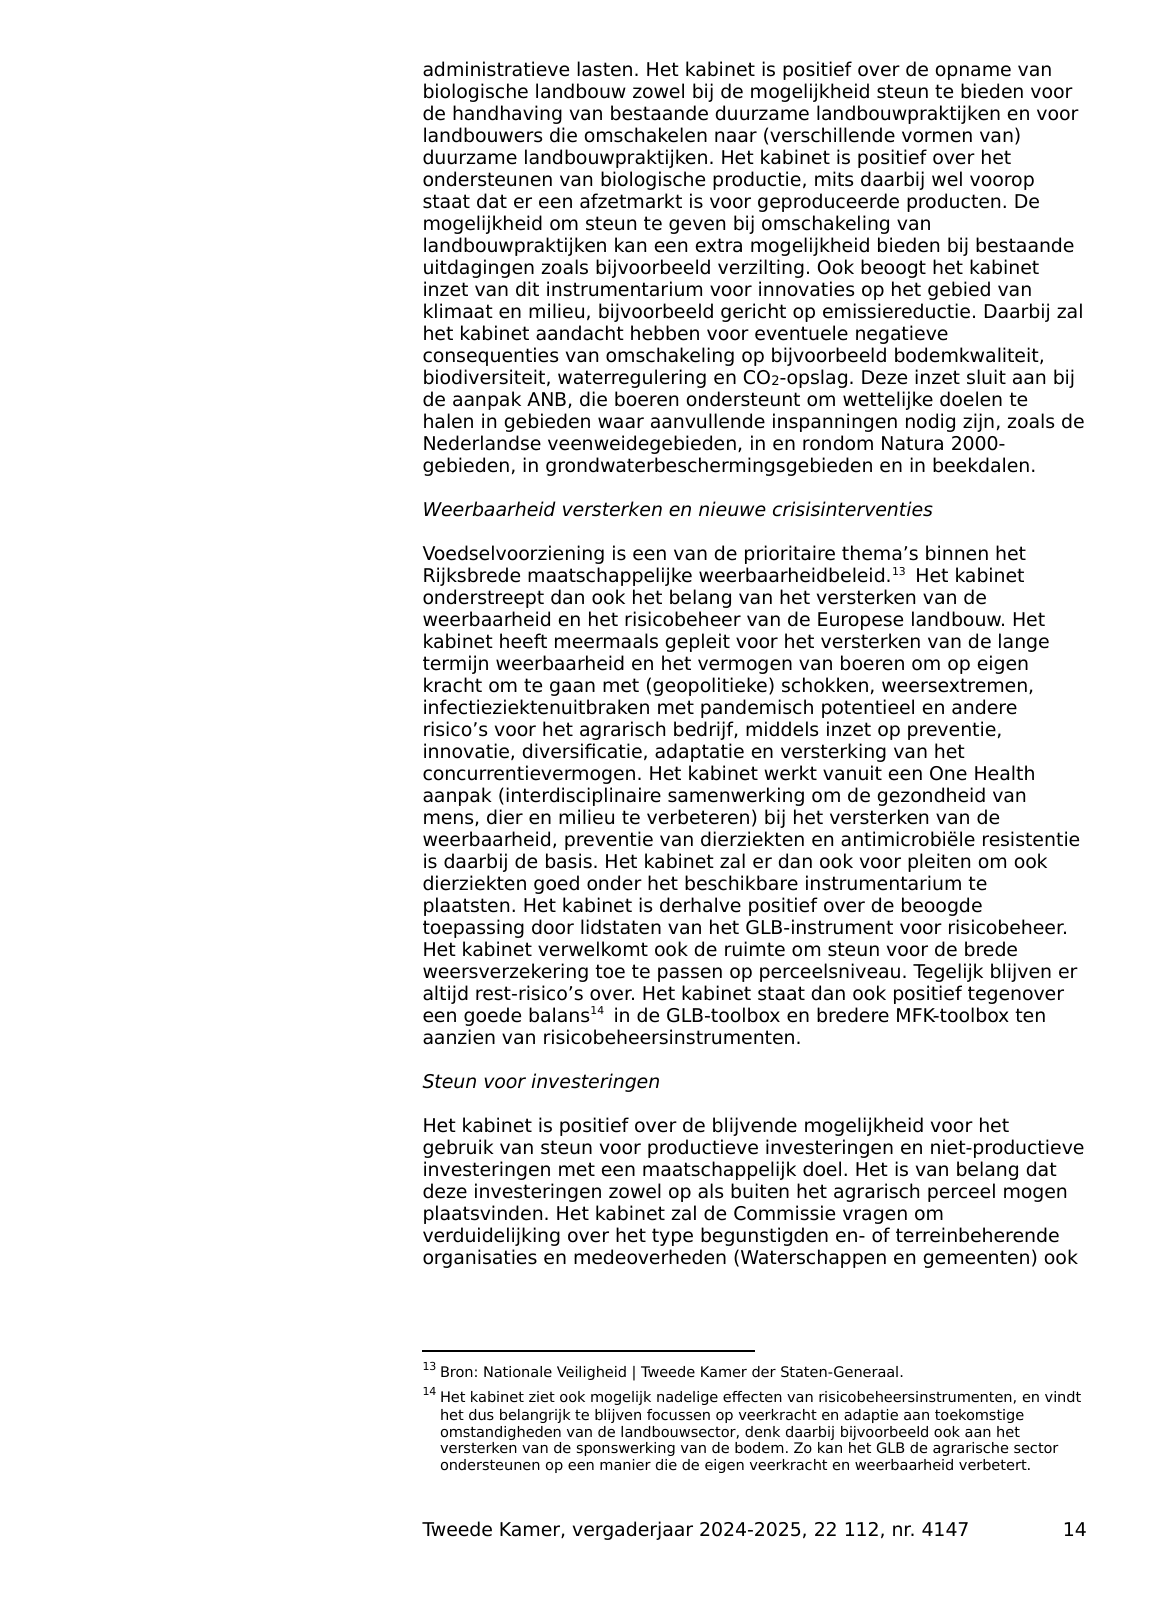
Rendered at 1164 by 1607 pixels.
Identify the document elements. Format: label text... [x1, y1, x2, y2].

text Het kabinet ziet ook mogelijk nadelige effecten van risicobeheersinstrumenten, en vindt het dus belangrijk te blijven focussen op veerkracht en adaptie aan toekomstige omstandigheden van de landbouwsector, denk daarbij bijvoorbeeld ook aan het versterken van de sponswerking van de bodem. Zo kan het GLB de agrarische sector ondersteunen op een manier die de eigen veerkracht en weerbaarheid verbetert. [422, 1385, 1087, 1474]
subtitle Steun voor investeringen [422, 1071, 1087, 1093]
text Het kabinet is positief over de blijvende mogelijkheid voor het gebruik van steun voor productieve investeringen en niet-productieve investeringen met een maatschappelijk doel. Het is van belang dat deze investeringen zowel op als buiten het agrarisch perceel mogen plaatsvinden. Het kabinet zal de Commissie vragen om verduidelijking over het type begunstigden en- of terreinbeherende organisaties en medeoverheden (Waterschappen en gemeenten) ook [422, 1115, 1087, 1269]
subtitle Weerbaarheid versterken en nieuwe crisisinterventies [422, 499, 1087, 521]
text Bron: Nationale Veiligheid | Tweede Kamer der Staten-Generaal. [422, 1360, 1087, 1382]
text administratieve lasten. Het kabinet is positief over de opname van biologische landbouw zowel bij de mogelijkheid steun te bieden voor de handhaving van bestaande duurzame landbouwpraktijken en voor landbouwers die omschakelen naar (verschillende vormen van) duurzame landbouwpraktijken. Het kabinet is positief over het ondersteunen van biologische productie, mits daarbij wel voorop staat dat er een afzetmarkt is voor geproduceerde producten. De mogelijkheid om steun te geven bij omschakeling van landbouwpraktijken kan een extra mogelijkheid bieden bij bestaande uitdagingen zoals bijvoorbeeld verzilting. Ook beoogt het kabinet inzet van dit instrumentarium voor innovaties op het gebied van klimaat en milieu, bijvoorbeeld gericht op emissiereductie. Daarbij zal het kabinet aandacht hebben voor eventuele negatieve consequenties van omschakeling op bijvoorbeeld bodemkwaliteit, biodiversiteit, waterregulering en CO2-opslag. Deze inzet sluit aan bij de aanpak ANB, die boeren ondersteunt om wettelijke doelen te halen in gebieden waar aanvullende inspanningen nodig zijn, zoals de Nederlandse veenweidegebieden, in en rondom Natura 2000- gebieden, in grondwaterbeschermingsgebieden en in beekdalen. [422, 59, 1087, 477]
text Voedselvoorziening is een van de prioritaire thema’s binnen het Rijksbrede maatschappelijke weerbaarheidbeleid. Het kabinet onderstreept dan ook het belang van het versterken van de weerbaarheid en het risicobeheer van de Europese landbouw. Het kabinet heeft meermaals gepleit voor het versterken van de lange termijn weerbaarheid en het vermogen van boeren om op eigen kracht om te gaan met (geopolitieke) schokken, weersextremen, infectieziektenuitbraken met pandemisch potentieel en andere risico’s voor het agrarisch bedrijf, middels inzet op preventie, innovatie, diversificatie, adaptatie en versterking van het concurrentievermogen. Het kabinet werkt vanuit een One Health aanpak (interdisciplinaire samenwerking om de gezondheid van mens, dier en milieu te verbeteren) bij het versterken van de weerbaarheid, preventie van dierziekten en antimicrobiële resistentie is daarbij de basis. Het kabinet zal er dan ook voor pleiten om ook dierziekten goed onder het beschikbare instrumentarium te plaatsten. Het kabinet is derhalve positief over de beoogde toepassing door lidstaten van het GLB-instrument voor risicobeheer. Het kabinet verwelkomt ook de ruimte om steun voor de brede weersverzekering toe te passen op perceelsniveau. Tegelijk blijven er altijd rest-risico’s over. Het kabinet staat dan ook positief tegenover een goede balans in de GLB-toolbox en bredere MFK-toolbox ten aanzien van risicobeheersinstrumenten. [422, 543, 1087, 1048]
